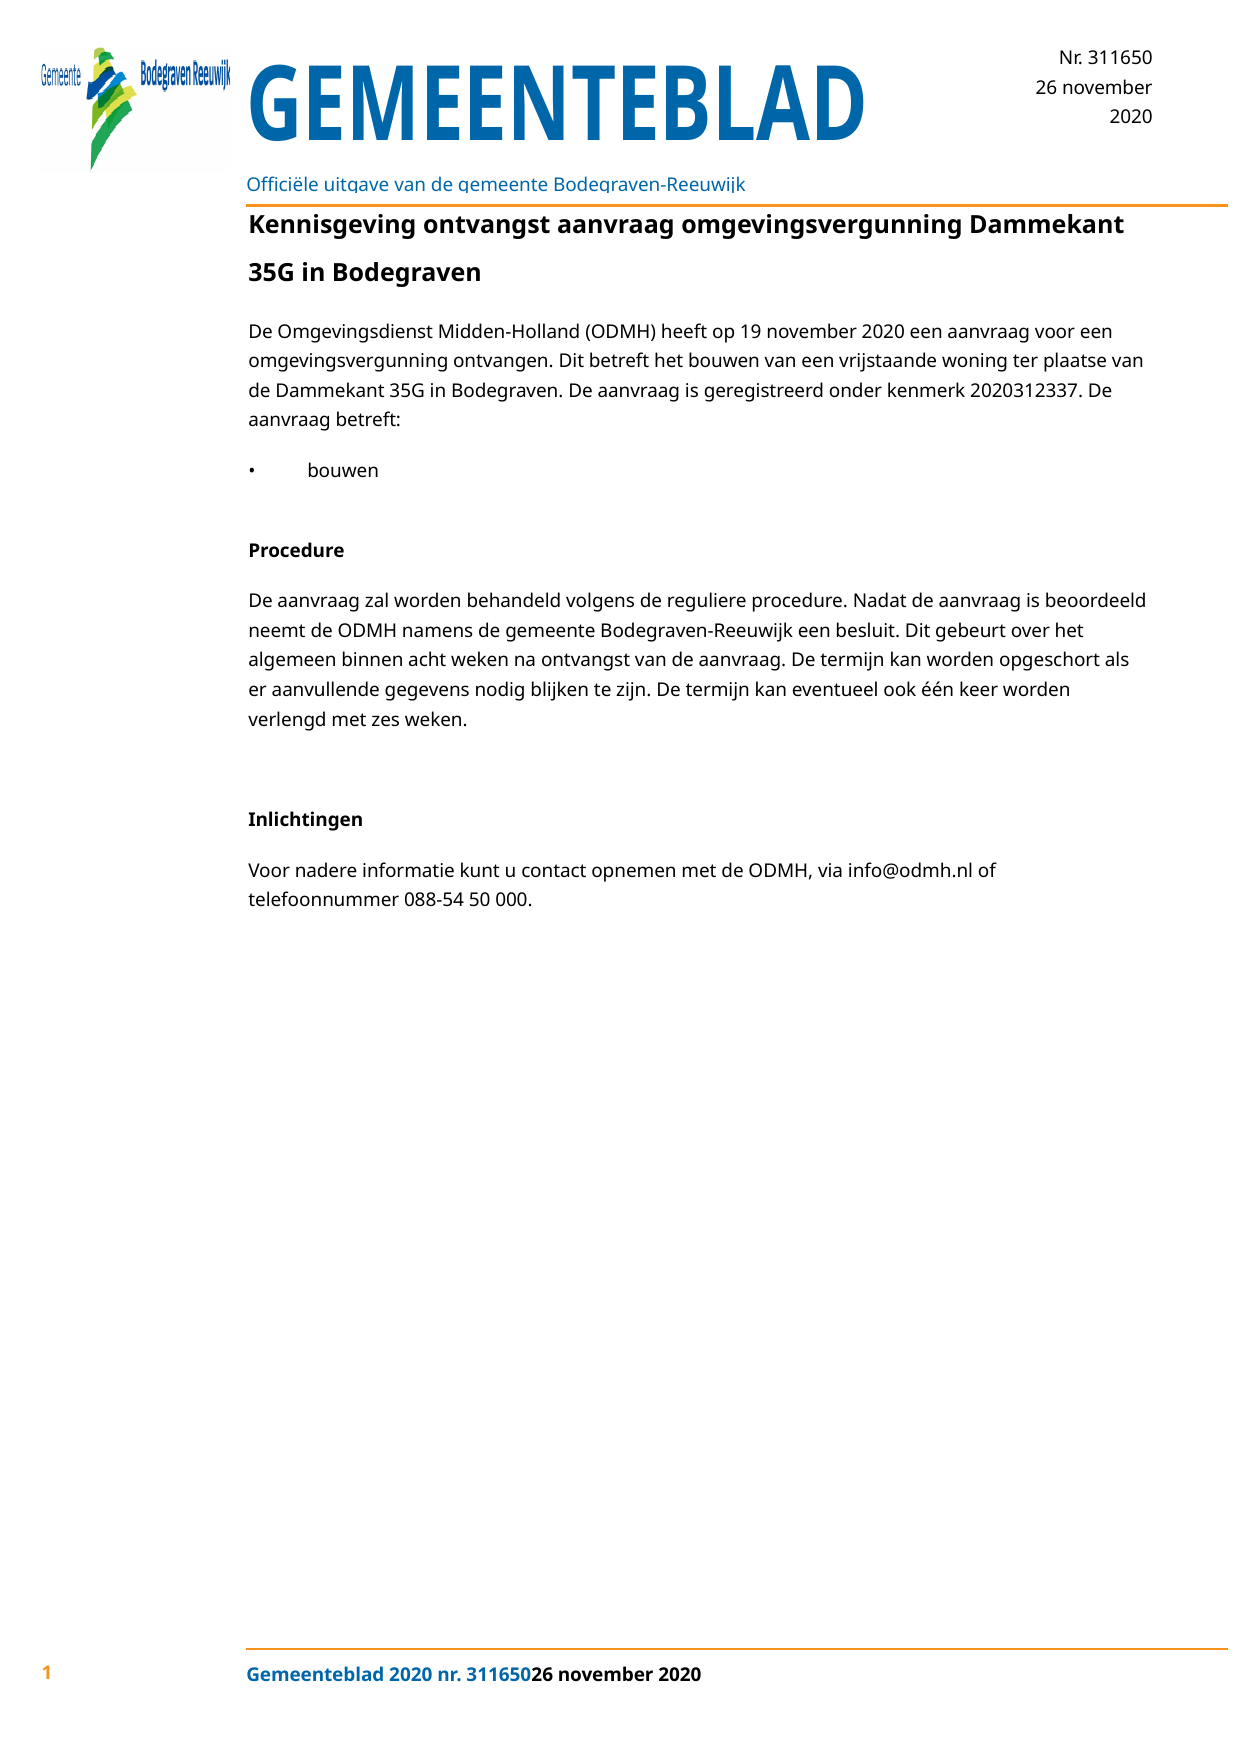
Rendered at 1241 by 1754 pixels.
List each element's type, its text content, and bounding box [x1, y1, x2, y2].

text Inlichtingen [248, 807, 1152, 832]
picture [41, 47, 231, 172]
text De Omgevingsdienst Midden-Holland (ODMH) heeft op 19 november 2020 een aanvraag voor een omgevingsvergunning ontvangen. Dit betreft het bouwen van een vrijstaande woning ter plaatse van de Dammekant 35G in Bodegraven. De aanvraag is geregistreerd onder kenmerk 2020312337. De aanvraag betreft: [248, 318, 1152, 432]
text Procedure [248, 537, 1152, 563]
text Voor nadere informatie kunt u contact opnemen met de ODMH, via info@odmh.nl of telefoonnummer 088-54 50 000. [248, 857, 1152, 912]
list bouwen [248, 457, 1152, 483]
text De aanvraag zal worden behandeld volgens de reguliere procedure. Nadat de aanvraag is beoordeeld neemt de ODMH namens de gemeente Bodegraven-Reeuwijk een besluit. Dit gebeurt over het algemeen binnen acht weken na ontvangst van de aanvraag. De termijn kan worden opgeschort als er aanvullende gegevens nodig blijken te zijn. De termijn kan eventueel ook één keer worden verlengd met zes weken. [248, 587, 1152, 732]
text Kennisgeving ontvangst aanvraag omgevingsvergunning Dammekant 35G in Bodegraven [248, 207, 1152, 288]
